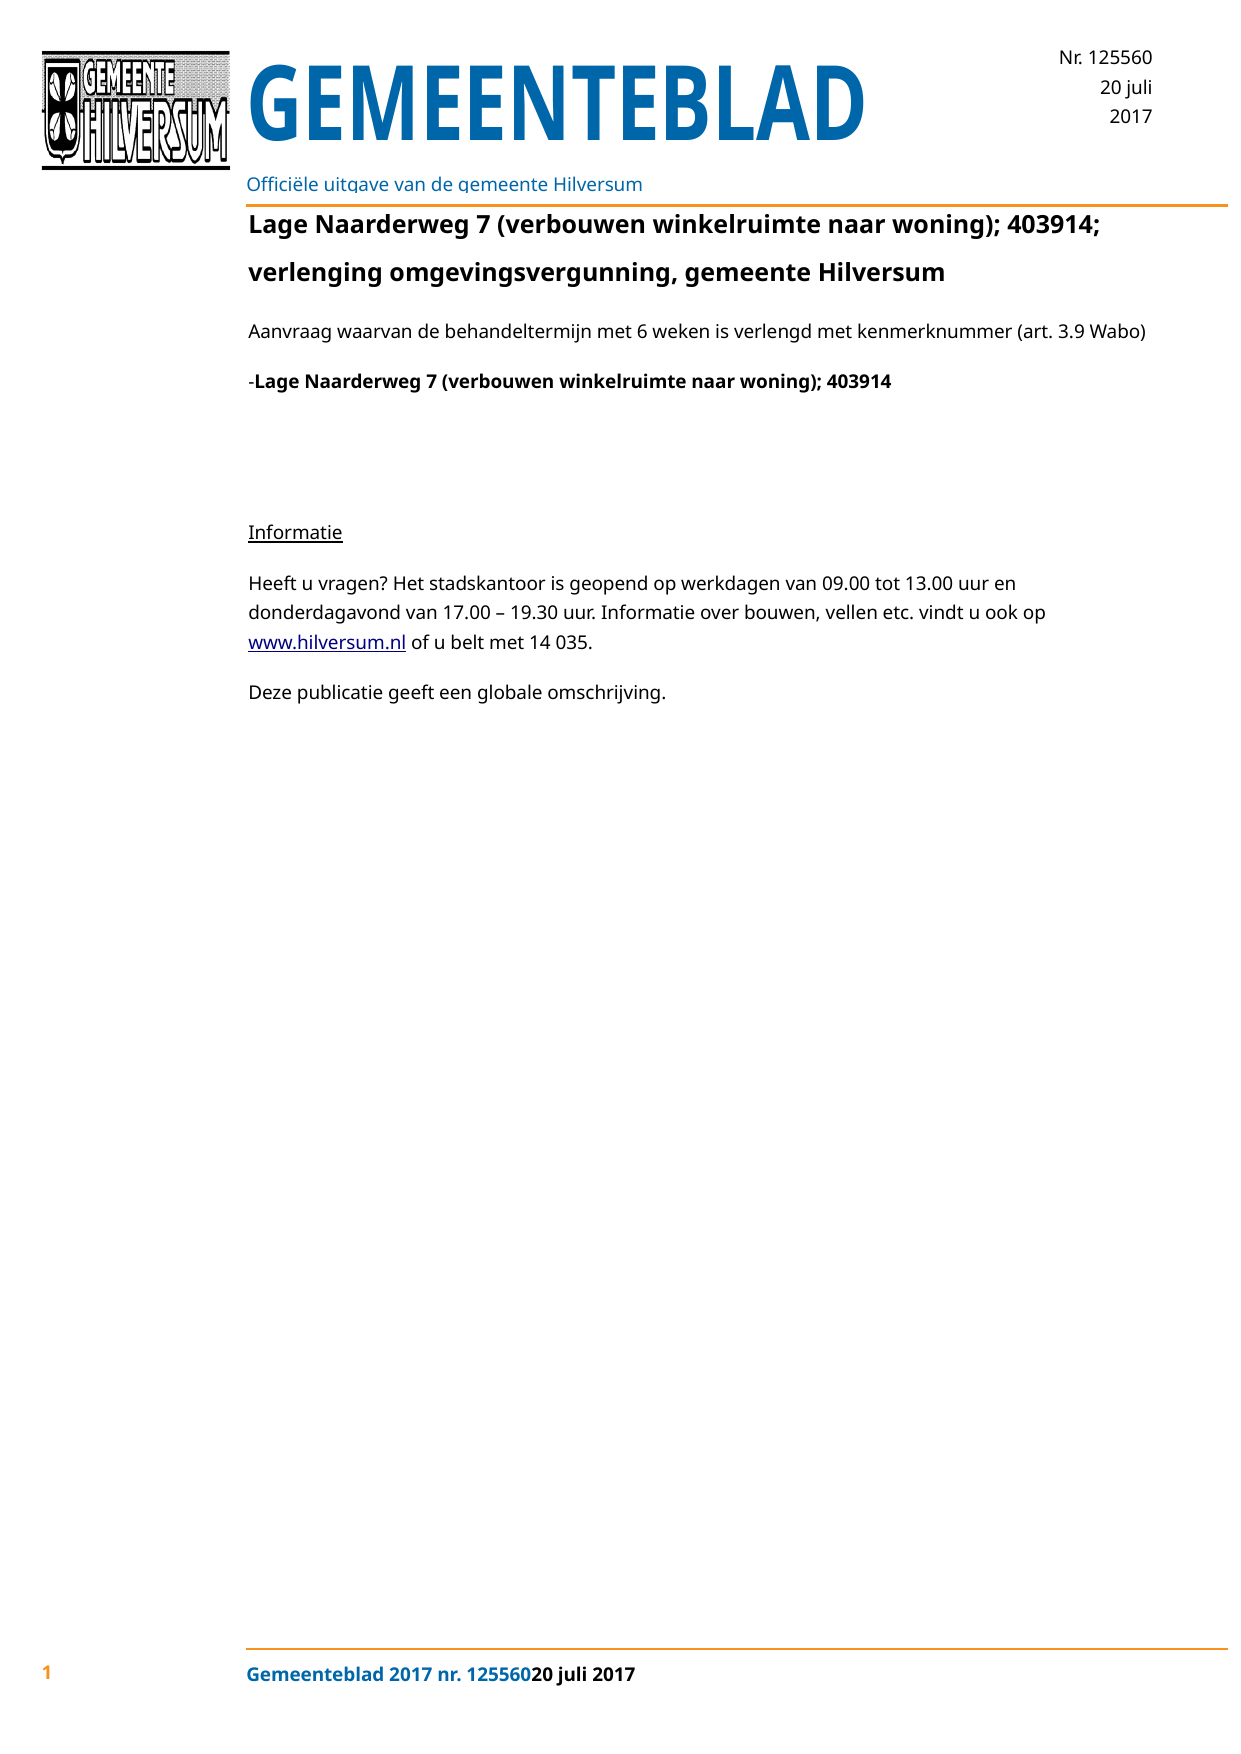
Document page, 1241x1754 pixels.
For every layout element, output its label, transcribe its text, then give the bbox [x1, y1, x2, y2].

text Lage Naarderweg 7 (verbouwen winkelruimte naar woning); 403914; verlenging omgevingsvergunning, gemeente Hilversum [248, 207, 1152, 288]
text Heeft u vragen? Het stadskantoor is geopend op werkdagen van 09.00 tot 13.00 uur en donderdagavond van 17.00 – 19.30 uur. Informatie over bouwen, vellen etc. vindt u ook op www.hilversum.nl of u belt met 14 035. [248, 570, 1152, 655]
text Deze publicatie geeft een globale omschrijving. [248, 679, 1152, 705]
text -Lage Naarderweg 7 (verbouwen winkelruimte naar woning); 403914 [248, 368, 1152, 394]
picture [41, 47, 231, 172]
text Informatie [248, 519, 1152, 545]
text Aanvraag waarvan de behandeltermijn met 6 weken is verlengd met kenmerknummer (art. 3.9 Wabo) [248, 318, 1152, 344]
